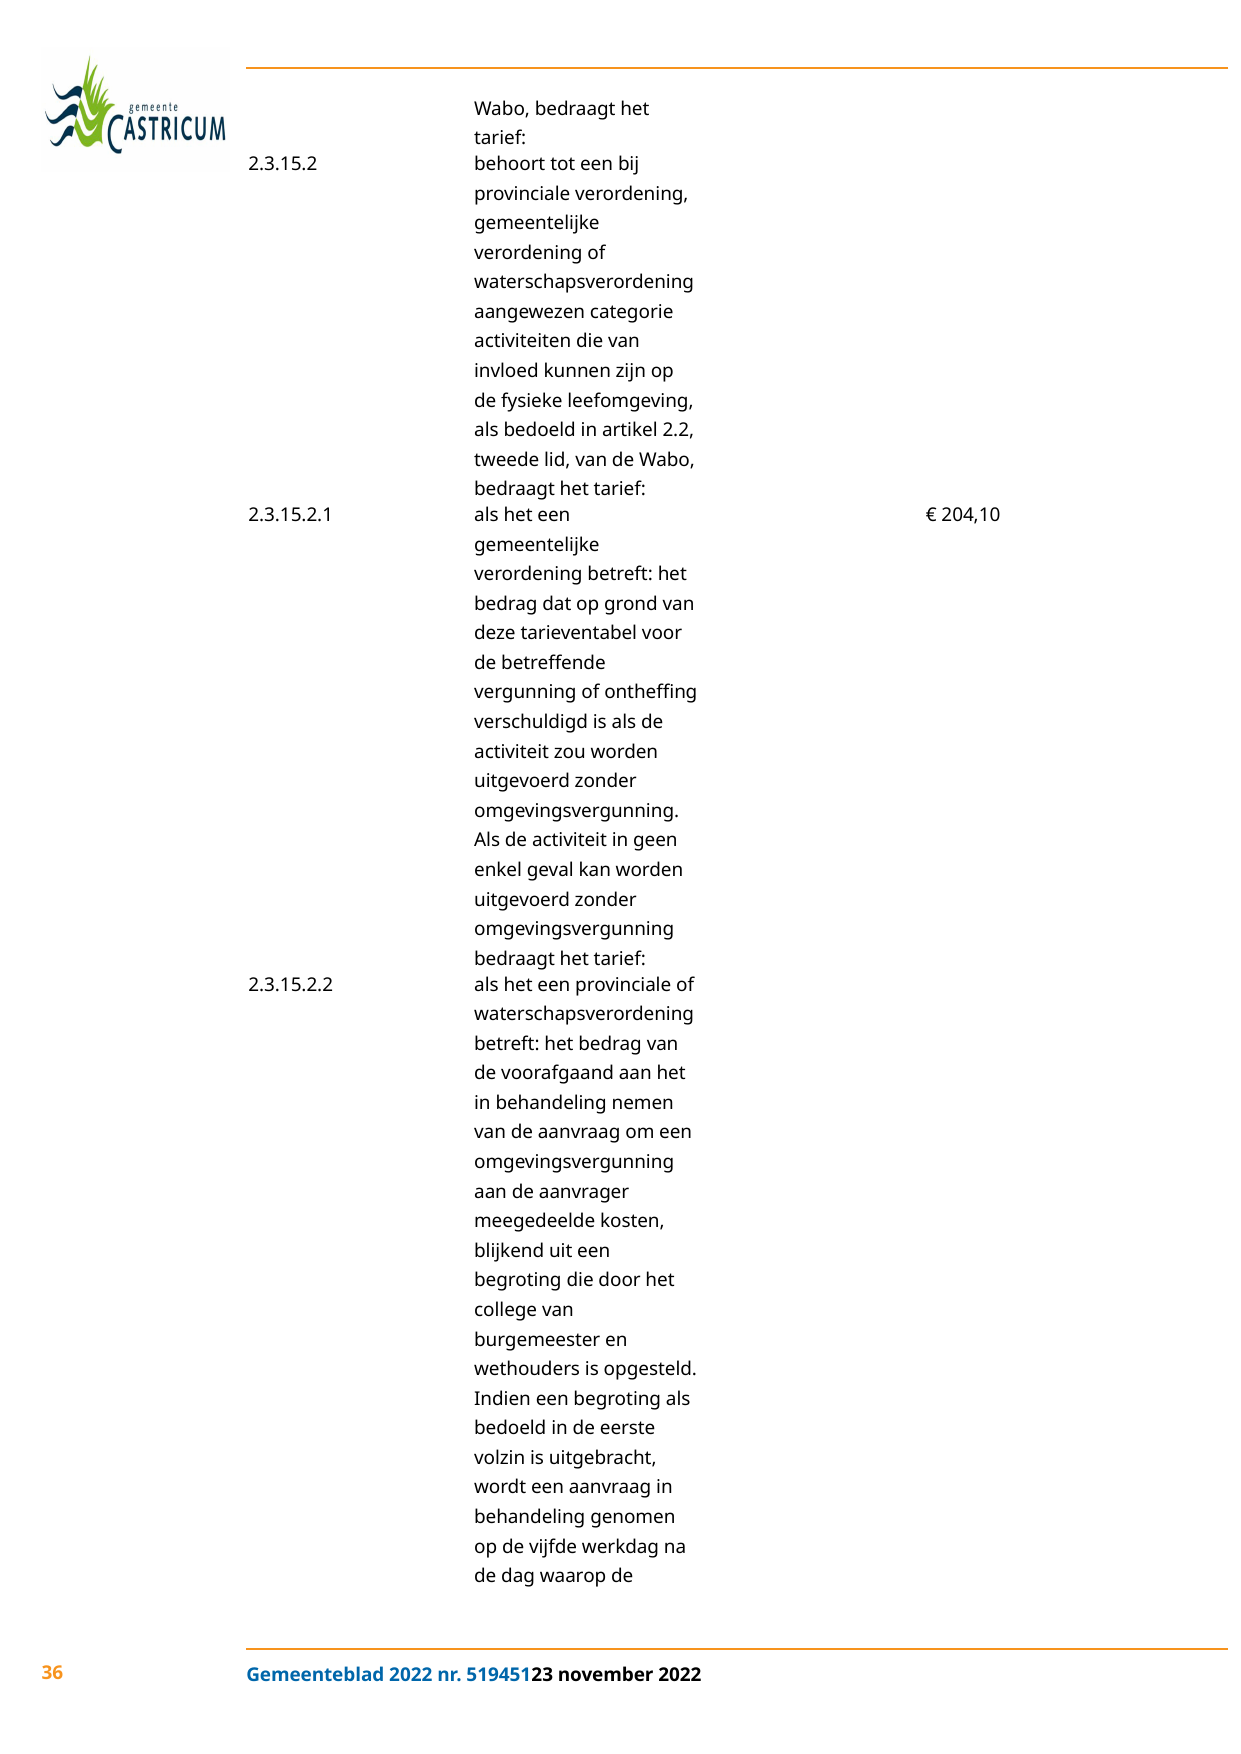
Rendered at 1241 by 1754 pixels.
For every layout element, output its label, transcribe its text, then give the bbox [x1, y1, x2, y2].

table_cell [926, 971, 1152, 1588]
table_cell [248, 95, 474, 150]
table_cell Wabo, bedraagt het tarief: [474, 95, 700, 150]
table_cell 2.3.15.2.2 [248, 971, 474, 1588]
table_cell als het een provinciale of waterschapsverordening betreft: het bedrag van de voorafgaand aan het in behandeling nemen van de aanvraag om een omgevingsvergunning aan de aanvrager meegedeelde kosten, blijkend uit een begroting die door het college van burgemeester en wethouders is opgesteld. Indien een begroting als bedoeld in de eerste volzin is uitgebracht, wordt een aanvraag in behandeling genomen op de vijfde werkdag na de dag waarop de [474, 971, 700, 1588]
picture [41, 47, 231, 172]
table_cell € 204,10 [926, 501, 1152, 971]
table_cell als het een gemeentelijke verordening betreft: het bedrag dat op grond van deze tarieventabel voor de betreffende vergunning of ontheffing verschuldigd is als de activiteit zou worden uitgevoerd zonder omgevingsvergunning. Als de activiteit in geen enkel geval kan worden uitgevoerd zonder omgevingsvergunning bedraagt het tarief: [474, 501, 700, 971]
table_cell behoort tot een bij provinciale verordening, gemeentelijke verordening of waterschapsverordening aangewezen categorie activiteiten die van invloed kunnen zijn op de fysieke leefomgeving, als bedoeld in artikel 2.2, tweede lid, van de Wabo, bedraagt het tarief: [474, 150, 700, 501]
table_cell [700, 95, 926, 150]
table_cell 2.3.15.2.1 [248, 501, 474, 971]
table_cell [700, 150, 926, 501]
table_cell [700, 501, 926, 971]
table_cell [926, 95, 1152, 150]
table_cell [700, 971, 926, 1588]
table_cell [926, 150, 1152, 501]
table_cell 2.3.15.2 [248, 150, 474, 501]
